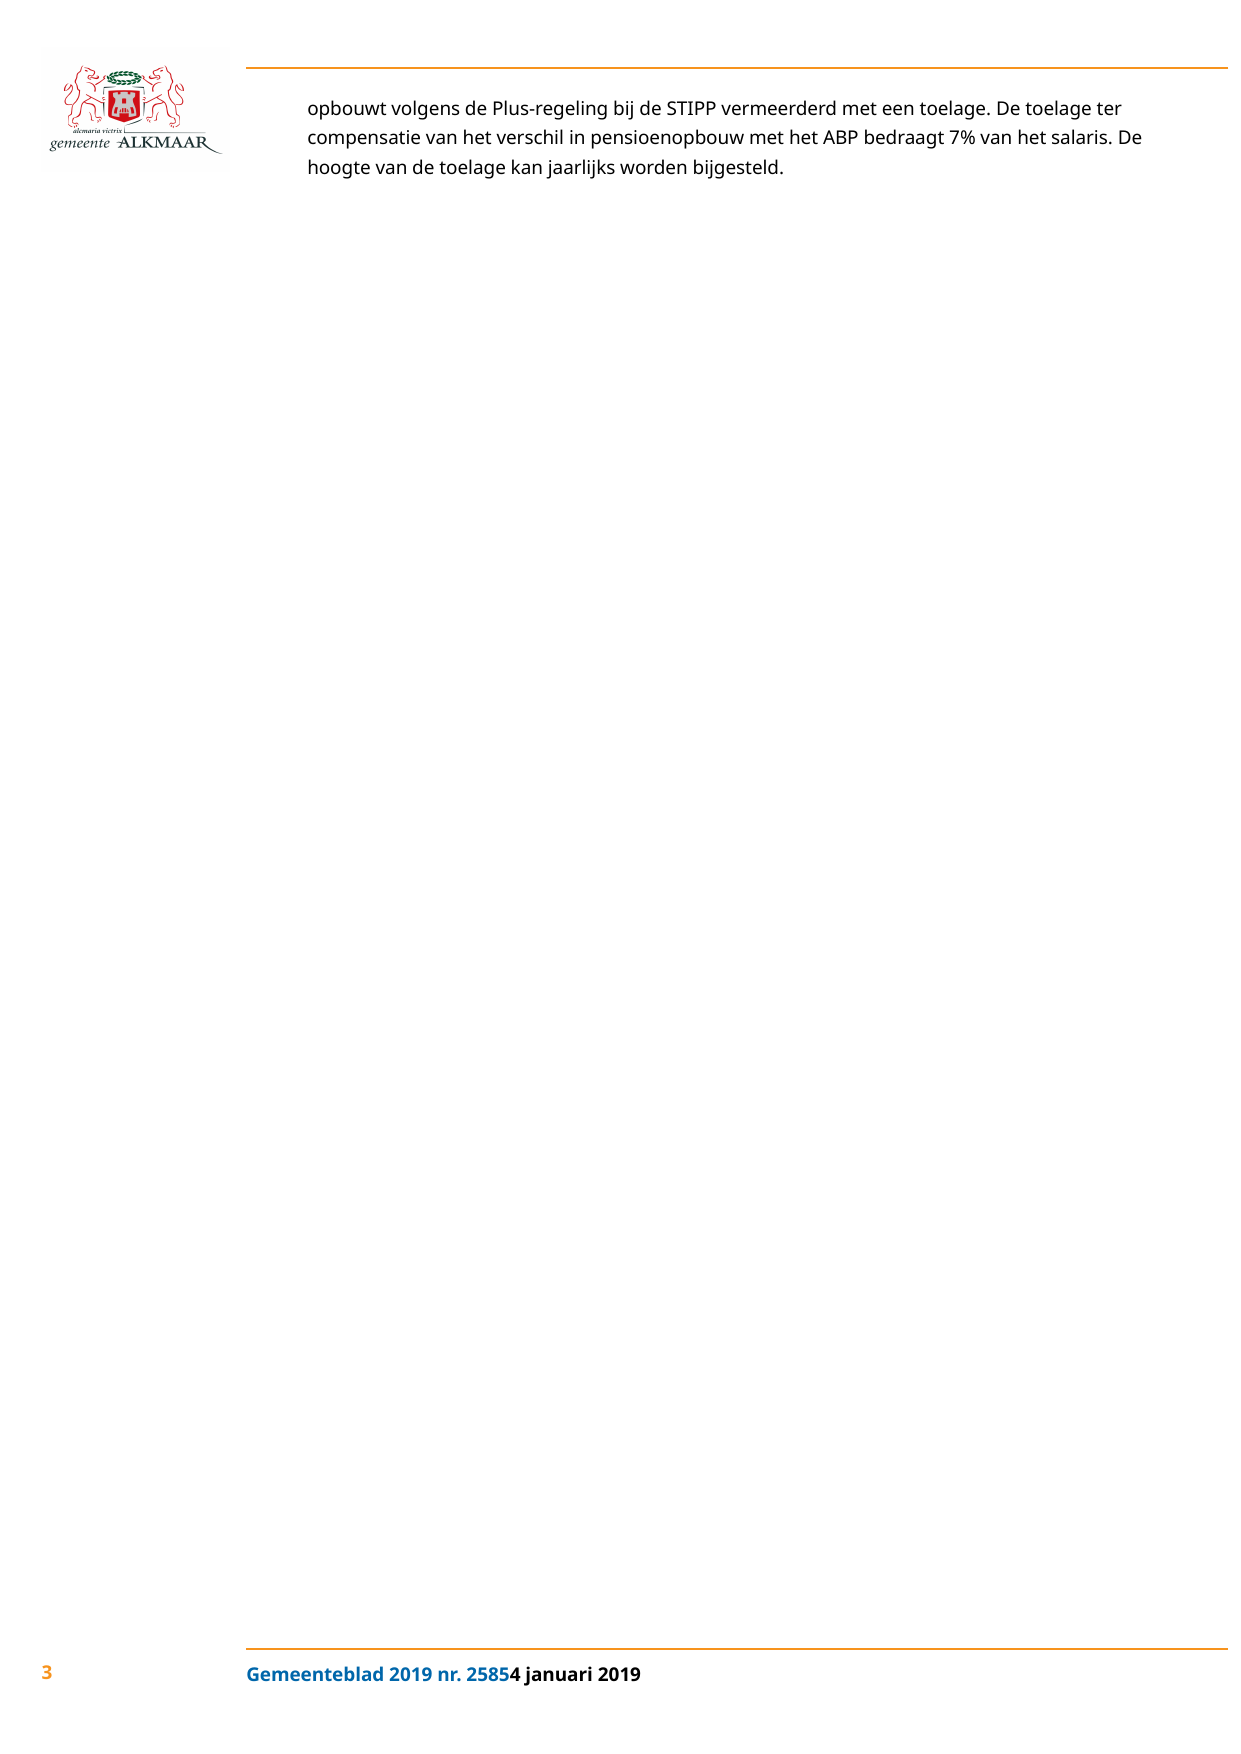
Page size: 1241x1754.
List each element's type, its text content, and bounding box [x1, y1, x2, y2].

picture [41, 47, 231, 172]
list opbouwt volgens de Plus-regeling bij de STIPP vermeerderd met een toelage. De toelage ter compensatie van het verschil in pensioenopbouw met het ABP bedraagt 7% van het salaris. De hoogte van de toelage kan jaarlijks worden bijgesteld. [248, 95, 1152, 180]
